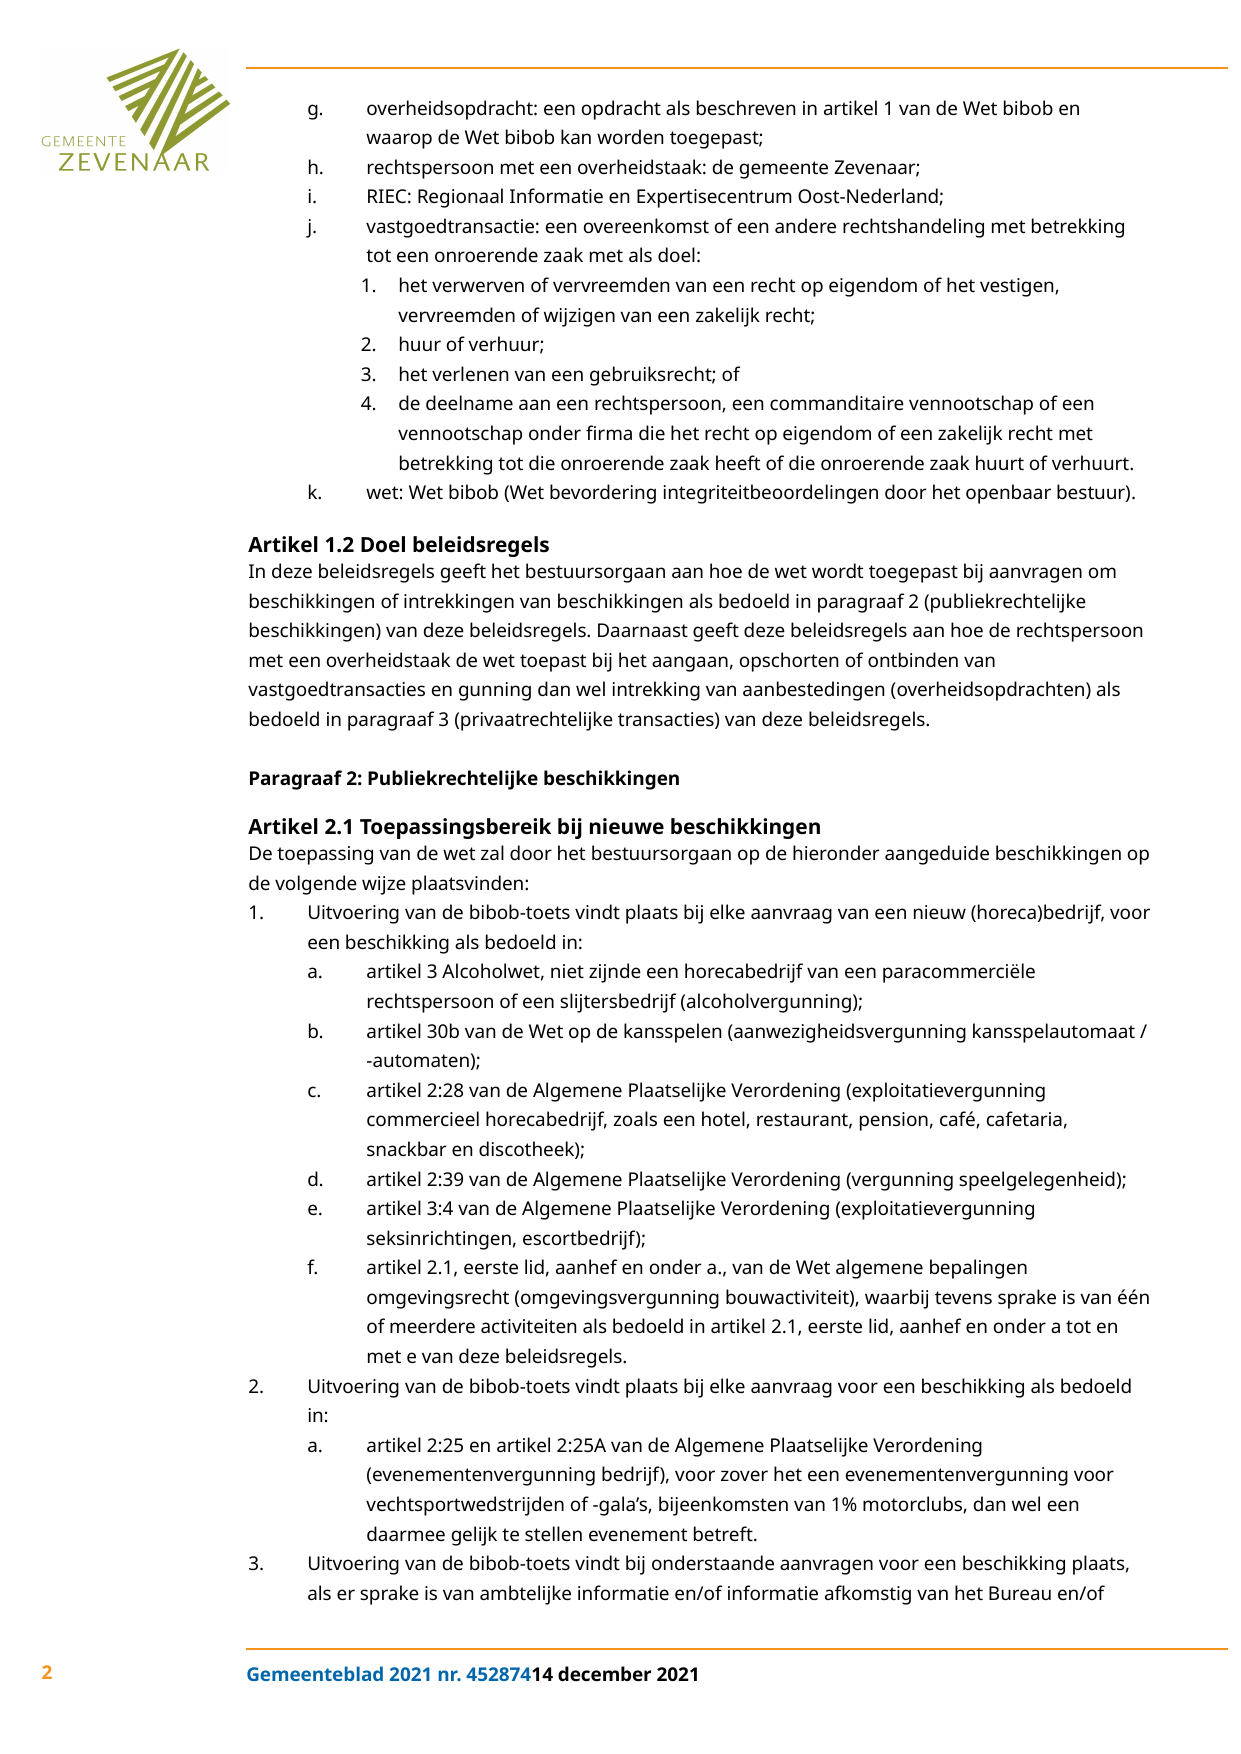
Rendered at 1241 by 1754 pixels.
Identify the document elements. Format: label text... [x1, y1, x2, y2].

list huur of verhuur; [361, 331, 1152, 357]
list artikel 2:25 en artikel 2:25A van de Algemene Plaatselijke Verordening (evenementenvergunning bedrijf), voor zover het een evenementenvergunning voor vechtsportwedstrijden of -gala’s, bijeenkomsten van 1% motorclubs, dan wel een daarmee gelijk te stellen evenement betreft. [307, 1432, 1152, 1546]
list artikel 2:28 van de Algemene Plaatselijke Verordening (exploitatievergunning commercieel horecabedrijf, zoals een hotel, restaurant, pension, café, cafetaria, snackbar en discotheek); [307, 1077, 1152, 1162]
list wet: Wet bibob (Wet bevordering integriteitbeoordelingen door het openbaar bestuur). [307, 479, 1152, 505]
list rechtspersoon met een overheidstaak: de gemeente Zevenaar; [307, 154, 1152, 180]
list Uitvoering van de bibob-toets vindt plaats bij elke aanvraag voor een beschikking als bedoeld in: [248, 1373, 1152, 1428]
list de deelname aan een rechtspersoon, een commanditaire vennootschap of een vennootschap onder firma die het recht op eigendom of een zakelijk recht met betrekking tot die onroerende zaak heeft of die onroerende zaak huurt of verhuurt. [361, 391, 1152, 476]
list artikel 3:4 van de Algemene Plaatselijke Verordening (exploitatievergunning seksinrichtingen, escortbedrijf); [307, 1195, 1152, 1251]
text Paragraaf 2: Publiekrechtelijke beschikkingen [248, 765, 1152, 791]
list RIEC: Regionaal Informatie en Expertisecentrum Oost-Nederland; [307, 183, 1152, 209]
list artikel 2.1, eerste lid, aanhef en onder a., van de Wet algemene bepalingen omgevingsrecht (omgevingsvergunning bouwactiviteit), waarbij tevens sprake is van één of meerdere activiteiten als bedoeld in artikel 2.1, eerste lid, aanhef en onder a tot en met e van deze beleidsregels. [307, 1254, 1152, 1369]
list artikel 2:39 van de Algemene Plaatselijke Verordening (vergunning speelgelegenheid); [307, 1166, 1152, 1191]
list overheidsopdracht: een opdracht als beschreven in artikel 1 van de Wet bibob en waarop de Wet bibob kan worden toegepast; [307, 95, 1152, 150]
list Uitvoering van de bibob-toets vindt bij onderstaande aanvragen voor een beschikking plaats, als er sprake is van ambtelijke informatie en/of informatie afkomstig van het Bureau en/of [248, 1550, 1152, 1606]
list artikel 3 Alcoholwet, niet zijnde een horecabedrijf van een paracommerciële rechtspersoon of een slijtersbedrijf (alcoholvergunning); [307, 959, 1152, 1014]
text Artikel 1.2 Doel beleidsregels [248, 530, 1152, 558]
list artikel 30b van de Wet op de kansspelen (aanwezigheidsvergunning kansspelautomaat / -automaten); [307, 1018, 1152, 1073]
list Uitvoering van de bibob-toets vindt plaats bij elke aanvraag van een nieuw (horeca)bedrijf, voor een beschikking als bedoeld in: [248, 899, 1152, 955]
text In deze beleidsregels geeft het bestuursorgaan aan hoe de wet wordt toegepast bij aanvragen om beschikkingen of intrekkingen van beschikkingen als bedoeld in paragraaf 2 (publiekrechtelijke beschikkingen) van deze beleidsregels. Daarnaast geeft deze beleidsregels aan hoe de rechtspersoon met een overheidstaak de wet toepast bij het aangaan, opschorten of ontbinden van vastgoedtransacties en gunning dan wel intrekking van aanbestedingen (overheidsopdrachten) als bedoeld in paragraaf 3 (privaatrechtelijke transacties) van deze beleidsregels. [248, 558, 1152, 732]
text De toepassing van de wet zal door het bestuursorgaan op de hieronder aangeduide beschikkingen op de volgende wijze plaatsvinden: [248, 840, 1152, 896]
picture [41, 47, 231, 172]
list het verwerven of vervreemden van een recht op eigendom of het vestigen, vervreemden of wijzigen van een zakelijk recht; [361, 272, 1152, 328]
list het verlenen van een gebruiksrecht; of [361, 361, 1152, 387]
text Artikel 2.1 Toepassingsbereik bij nieuwe beschikkingen [248, 812, 1152, 840]
list vastgoedtransactie: een overeenkomst of een andere rechtshandeling met betrekking tot een onroerende zaak met als doel: [307, 213, 1152, 268]
